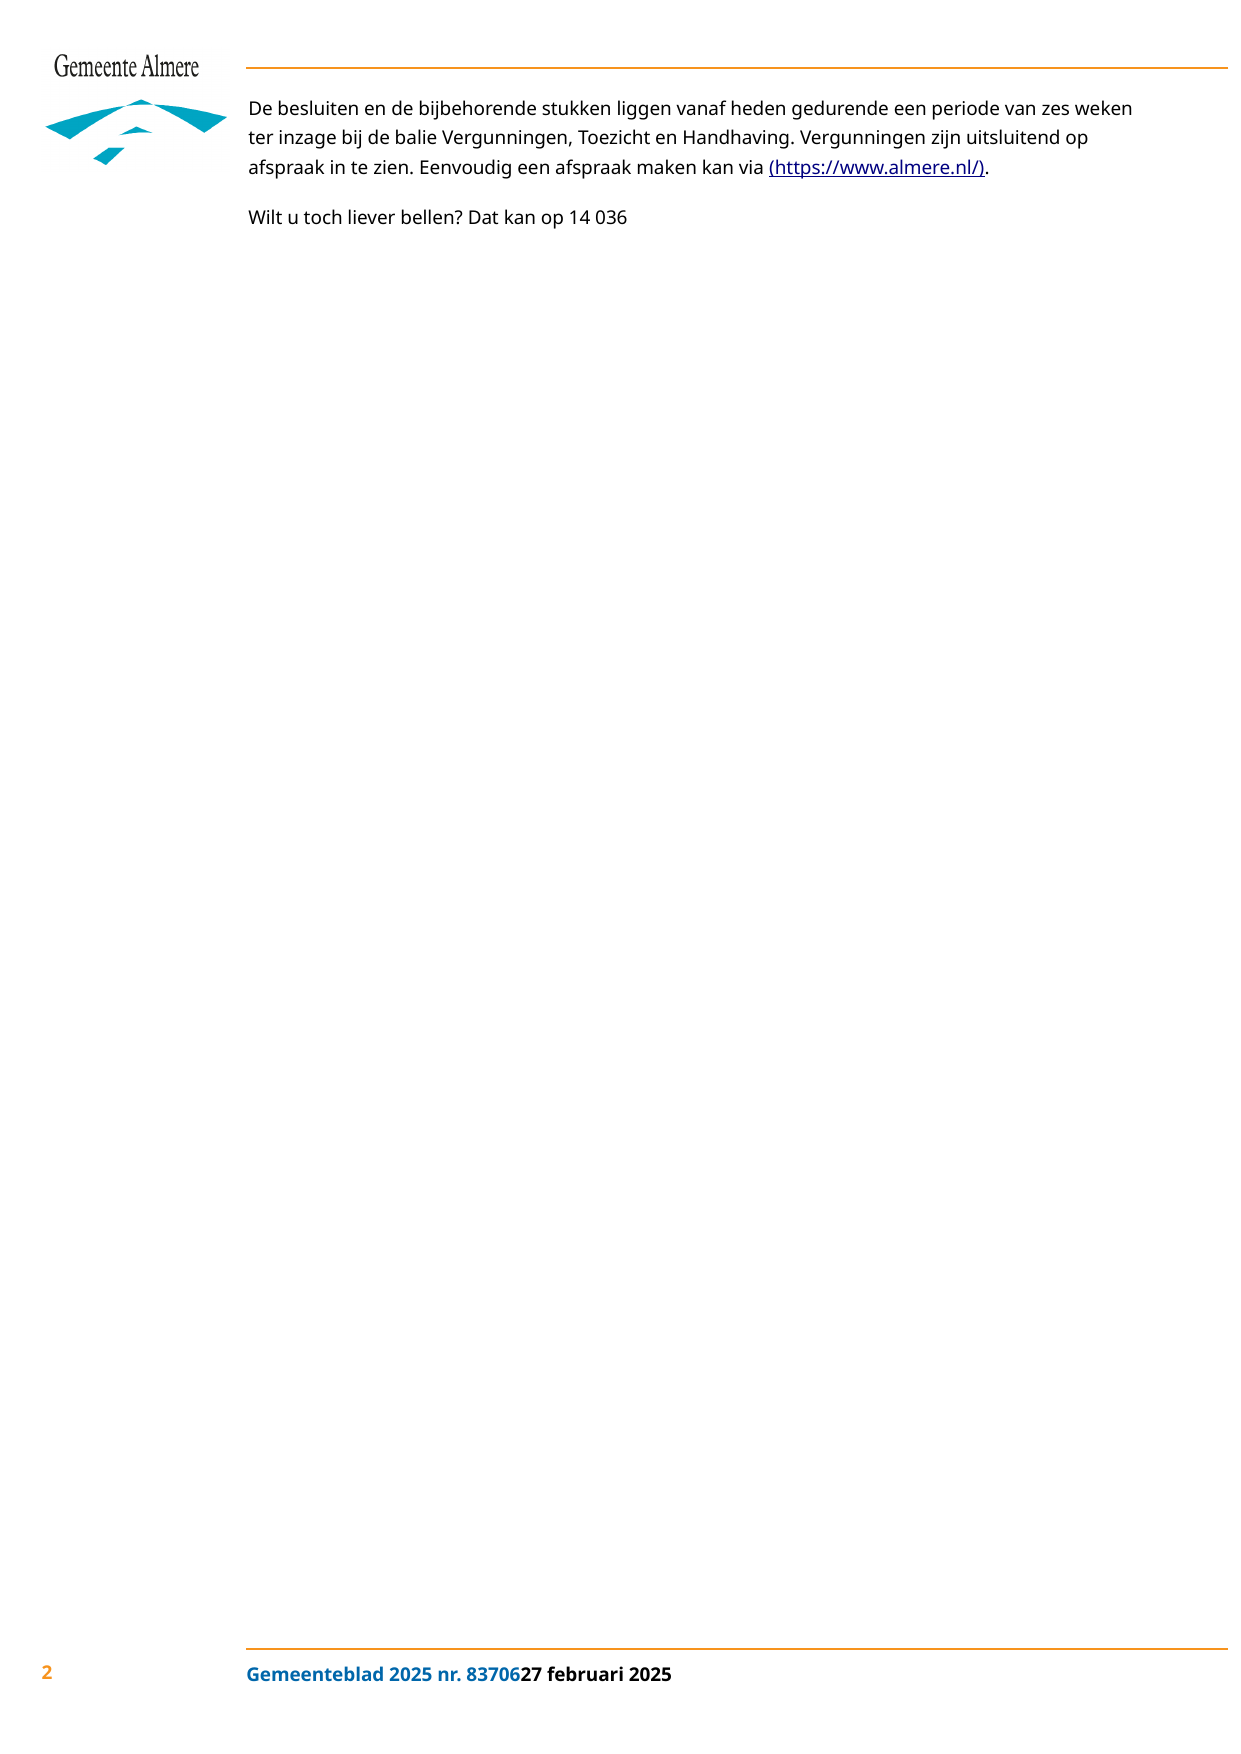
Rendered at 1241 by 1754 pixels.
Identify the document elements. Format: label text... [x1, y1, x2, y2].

text De besluiten en de bijbehorende stukken liggen vanaf heden gedurende een periode van zes weken ter inzage bij de balie Vergunningen, Toezicht en Handhaving. Vergunningen zijn uitsluitend op afspraak in te zien. Eenvoudig een afspraak maken kan via (https://www.almere.nl/). [248, 95, 1152, 180]
text Wilt u toch liever bellen? Dat kan op 14 036 [248, 204, 1152, 230]
picture [41, 47, 231, 172]
